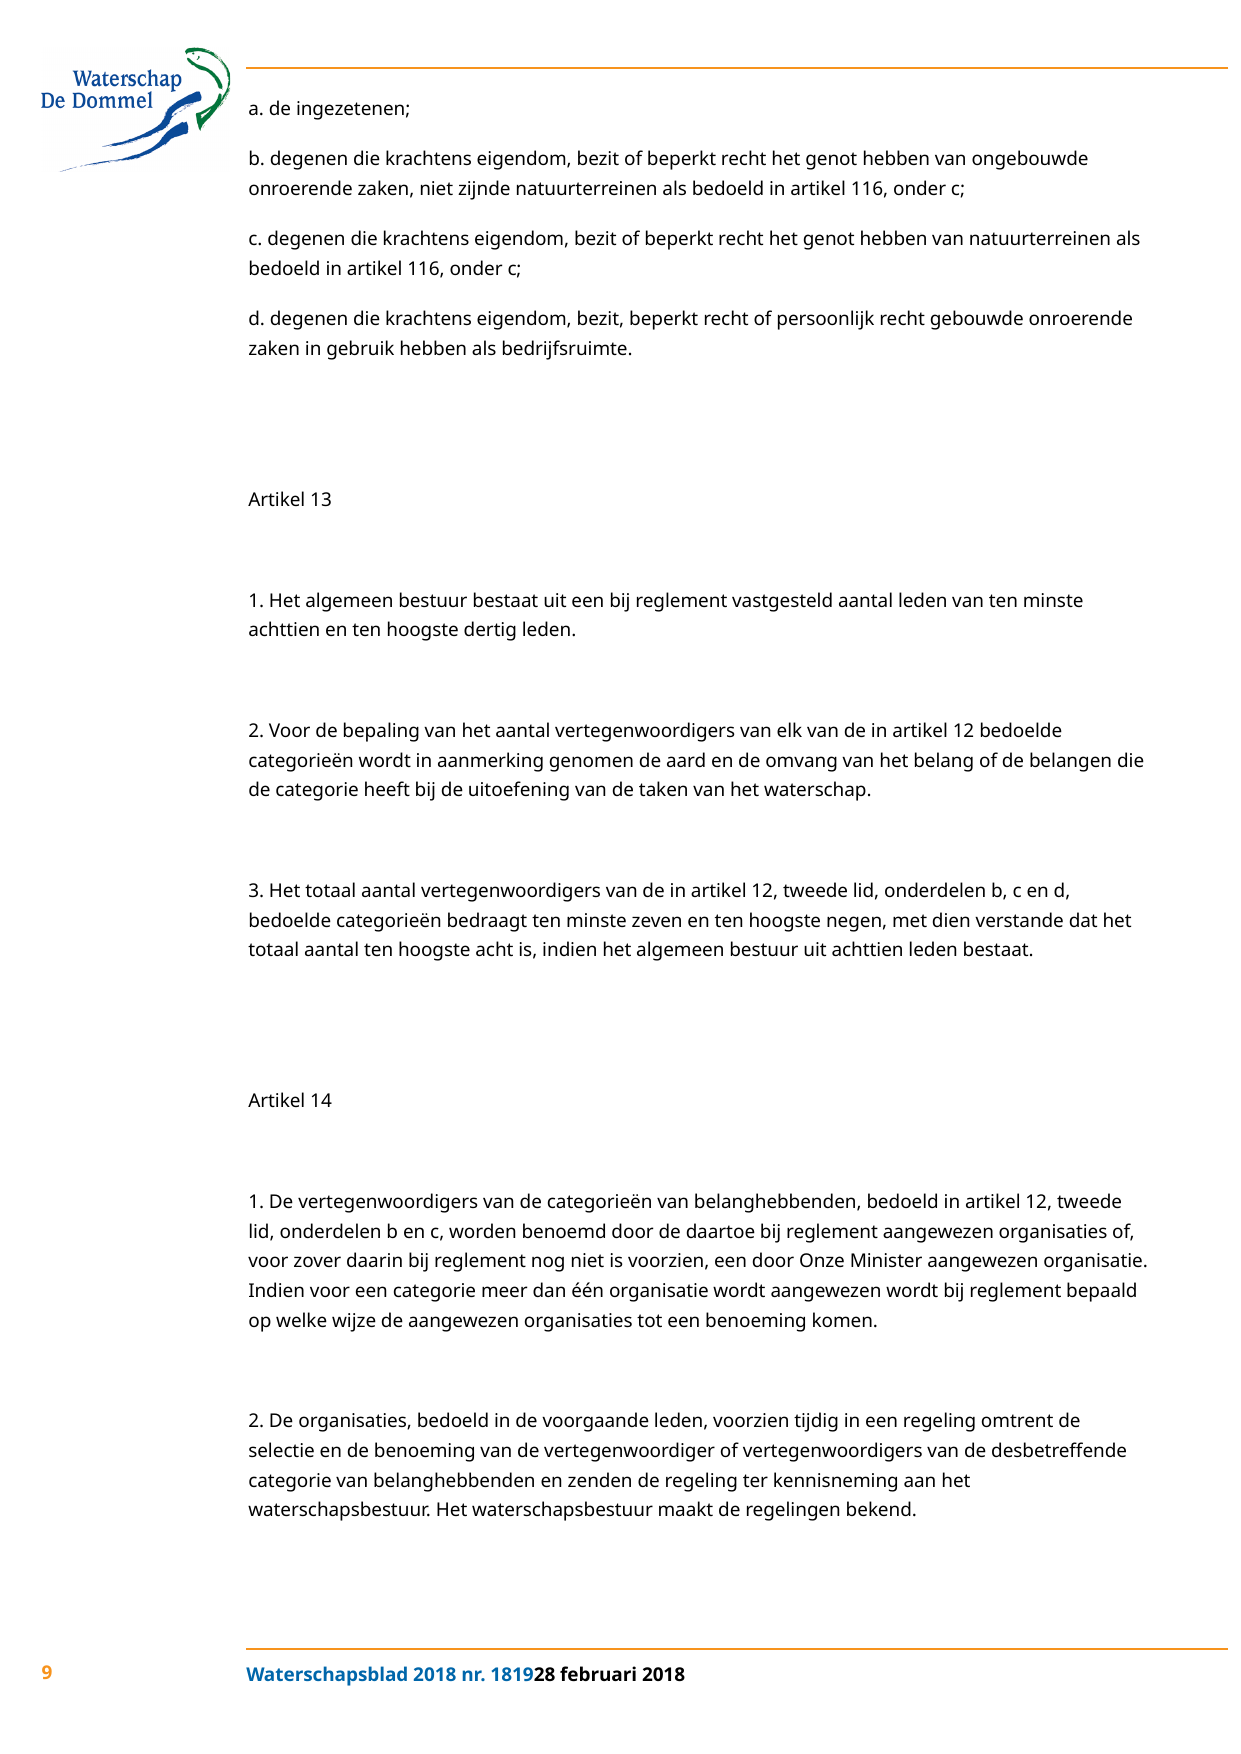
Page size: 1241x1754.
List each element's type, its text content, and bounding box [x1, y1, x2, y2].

text 3. Het totaal aantal vertegenwoordigers van de in artikel 12, tweede lid, onderdelen b, c en d, bedoelde categorieën bedraagt ten minste zeven en ten hoogste negen, met dien verstande dat het totaal aantal ten hoogste acht is, indien het algemeen bestuur uit achttien leden bestaat. [248, 877, 1152, 962]
text 2. De organisaties, bedoeld in de voorgaande leden, voorzien tijdig in een regeling omtrent de selectie en de benoeming van de vertegenwoordiger of vertegenwoordigers van de desbetreffende categorie van belanghebbenden en zenden de regeling ter kennisneming aan het waterschapsbestuur. Het waterschapsbestuur maakt de regelingen bekend. [248, 1408, 1152, 1522]
text d. degenen die krachtens eigendom, bezit, beperkt recht of persoonlijk recht gebouwde onroerende zaken in gebruik hebben als bedrijfsruimte. [248, 305, 1152, 361]
text Artikel 14 [248, 1088, 1152, 1113]
text Artikel 13 [248, 486, 1152, 512]
text 1. De vertegenwoordigers van de categorieën van belanghebbenden, bedoeld in artikel 12, tweede lid, onderdelen b en c, worden benoemd door de daartoe bij reglement aangewezen organisaties of, voor zover daarin bij reglement nog niet is voorzien, een door Onze Minister aangewezen organisatie. Indien voor een categorie meer dan één organisatie wordt aangewezen wordt bij reglement bepaald op welke wijze de aangewezen organisaties tot een benoeming komen. [248, 1188, 1152, 1333]
text c. degenen die krachtens eigendom, bezit of beperkt recht het genot hebben van natuurterreinen als bedoeld in artikel 116, onder c; [248, 225, 1152, 281]
picture [41, 47, 231, 172]
text 1. Het algemeen bestuur bestaat uit een bij reglement vastgesteld aantal leden van ten minste achttien en ten hoogste dertig leden. [248, 587, 1152, 642]
text b. degenen die krachtens eigendom, bezit of beperkt recht het genot hebben van ongebouwde onroerende zaken, niet zijnde natuurterreinen als bedoeld in artikel 116, onder c; [248, 145, 1152, 201]
text a. de ingezetenen; [248, 95, 1152, 121]
text 2. Voor de bepaling van het aantal vertegenwoordigers van elk van de in artikel 12 bedoelde categorieën wordt in aanmerking genomen de aard en de omvang van het belang of de belangen die de categorie heeft bij de uitoefening van de taken van het waterschap. [248, 717, 1152, 802]
